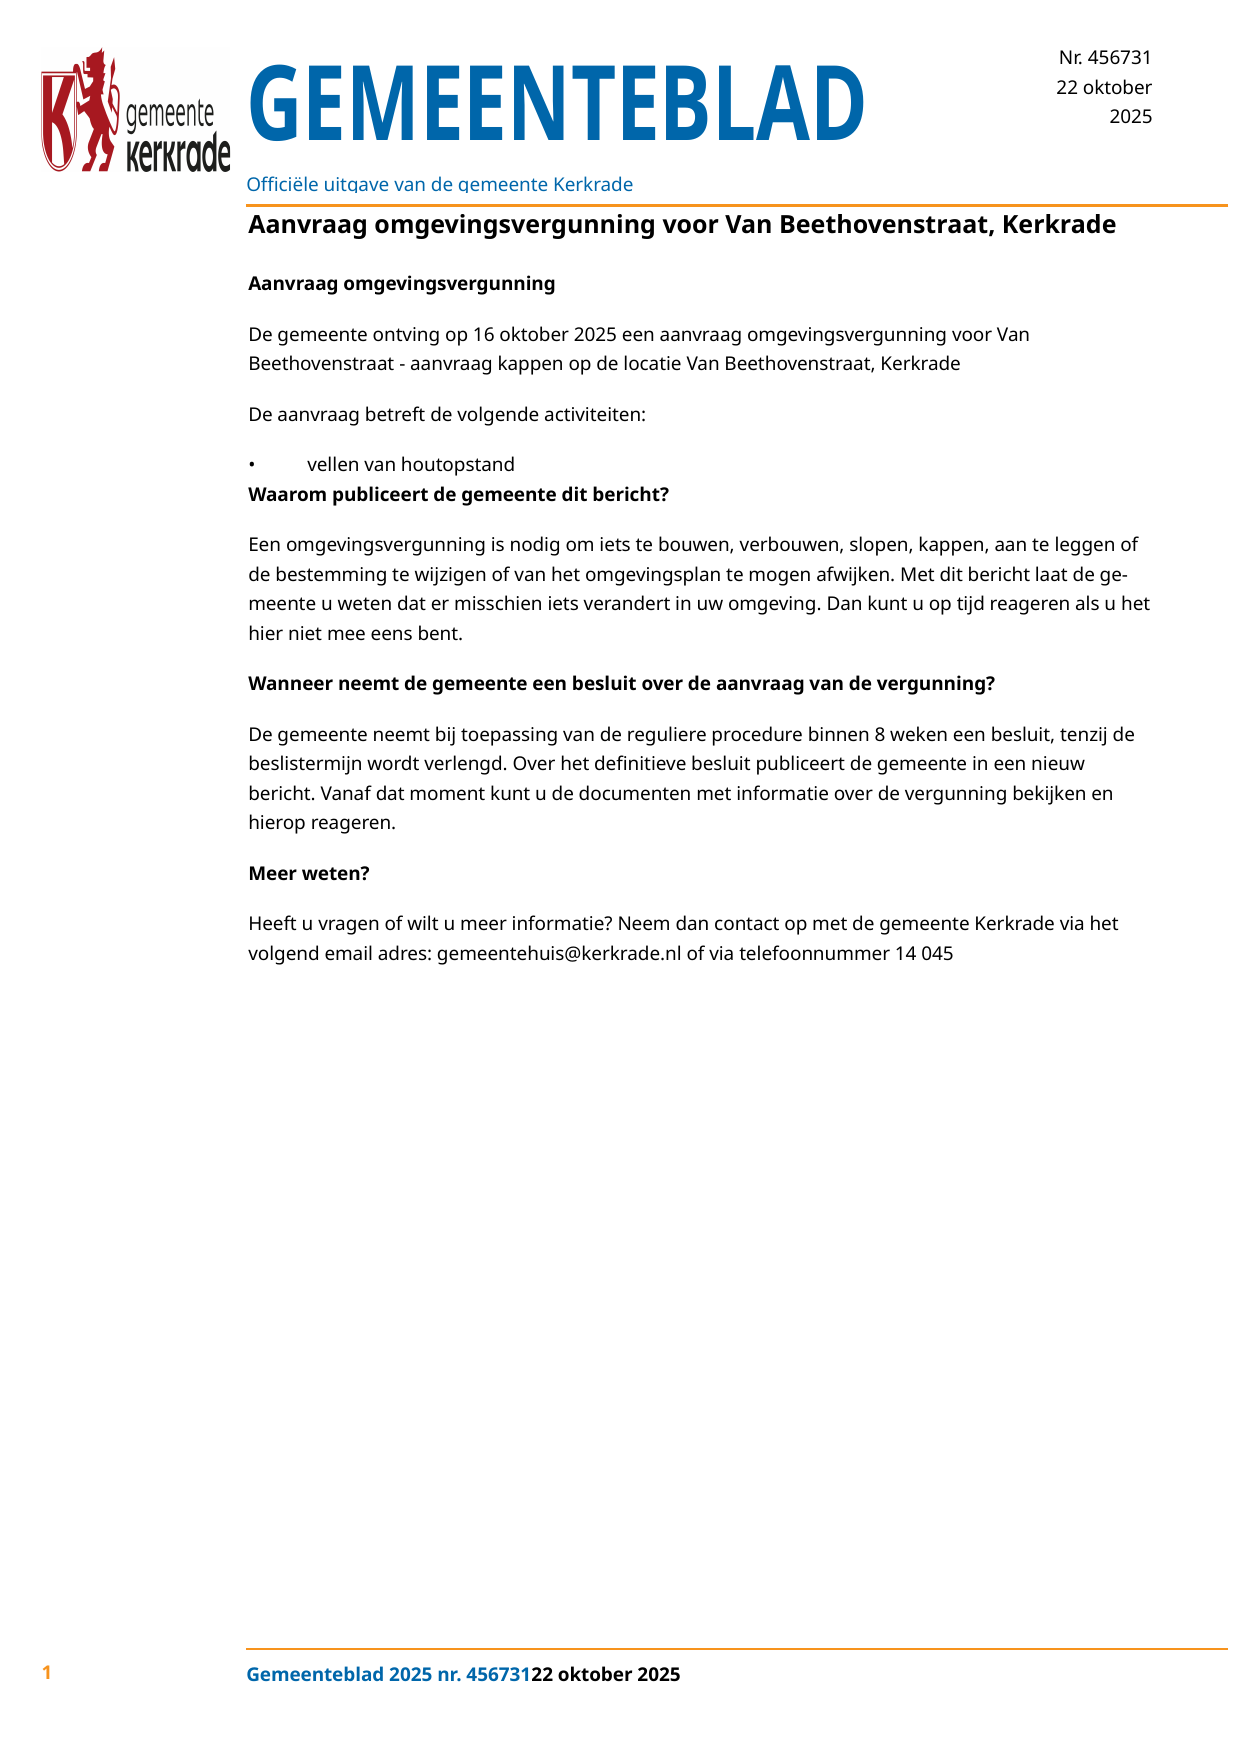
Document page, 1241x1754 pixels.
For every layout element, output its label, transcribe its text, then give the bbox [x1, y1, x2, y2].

text Wanneer neemt de gemeente een besluit over de aanvraag van de vergunning? [248, 670, 1152, 696]
text Waarom publiceert de gemeente dit bericht? [248, 481, 1152, 506]
text De gemeente neemt bij toepassing van de reguliere procedure binnen 8 weken een besluit, tenzij de beslistermijn wordt verlengd. Over het definitieve besluit publiceert de gemeente in een nieuw bericht. Vanaf dat moment kunt u de documenten met informatie over de vergunning bekijken en hierop reageren. [248, 721, 1152, 835]
text Aanvraag omgevingsvergunning voor Van Beethovenstraat, Kerkrade [248, 207, 1152, 241]
text Meer weten? [248, 860, 1152, 886]
text Een omgevingsvergunning is nodig om iets te bouwen, verbouwen, slopen, kappen, aan te leggen of de bestemming te wijzigen of van het omgevingsplan te mogen afwijken. Met dit bericht laat de ge- meente u weten dat er misschien iets verandert in uw omgeving. Dan kunt u op tijd reageren als u het hier niet mee eens bent. [248, 531, 1152, 646]
text De gemeente ontving op 16 oktober 2025 een aanvraag omgevingsvergunning voor Van Beethovenstraat - aanvraag kappen op de locatie Van Beethovenstraat, Kerkrade [248, 321, 1152, 376]
text De aanvraag betreft de volgende activiteiten: [248, 401, 1152, 426]
list vellen van houtopstand [248, 451, 1152, 477]
text Aanvraag omgevingsvergunning [248, 270, 1152, 296]
picture [41, 47, 231, 172]
text Heeft u vragen of wilt u meer informatie? Neem dan contact op met de gemeente Kerkrade via het volgend email adres: gemeentehuis@kerkrade.nl of via telefoonnummer 14 045 [248, 910, 1152, 966]
